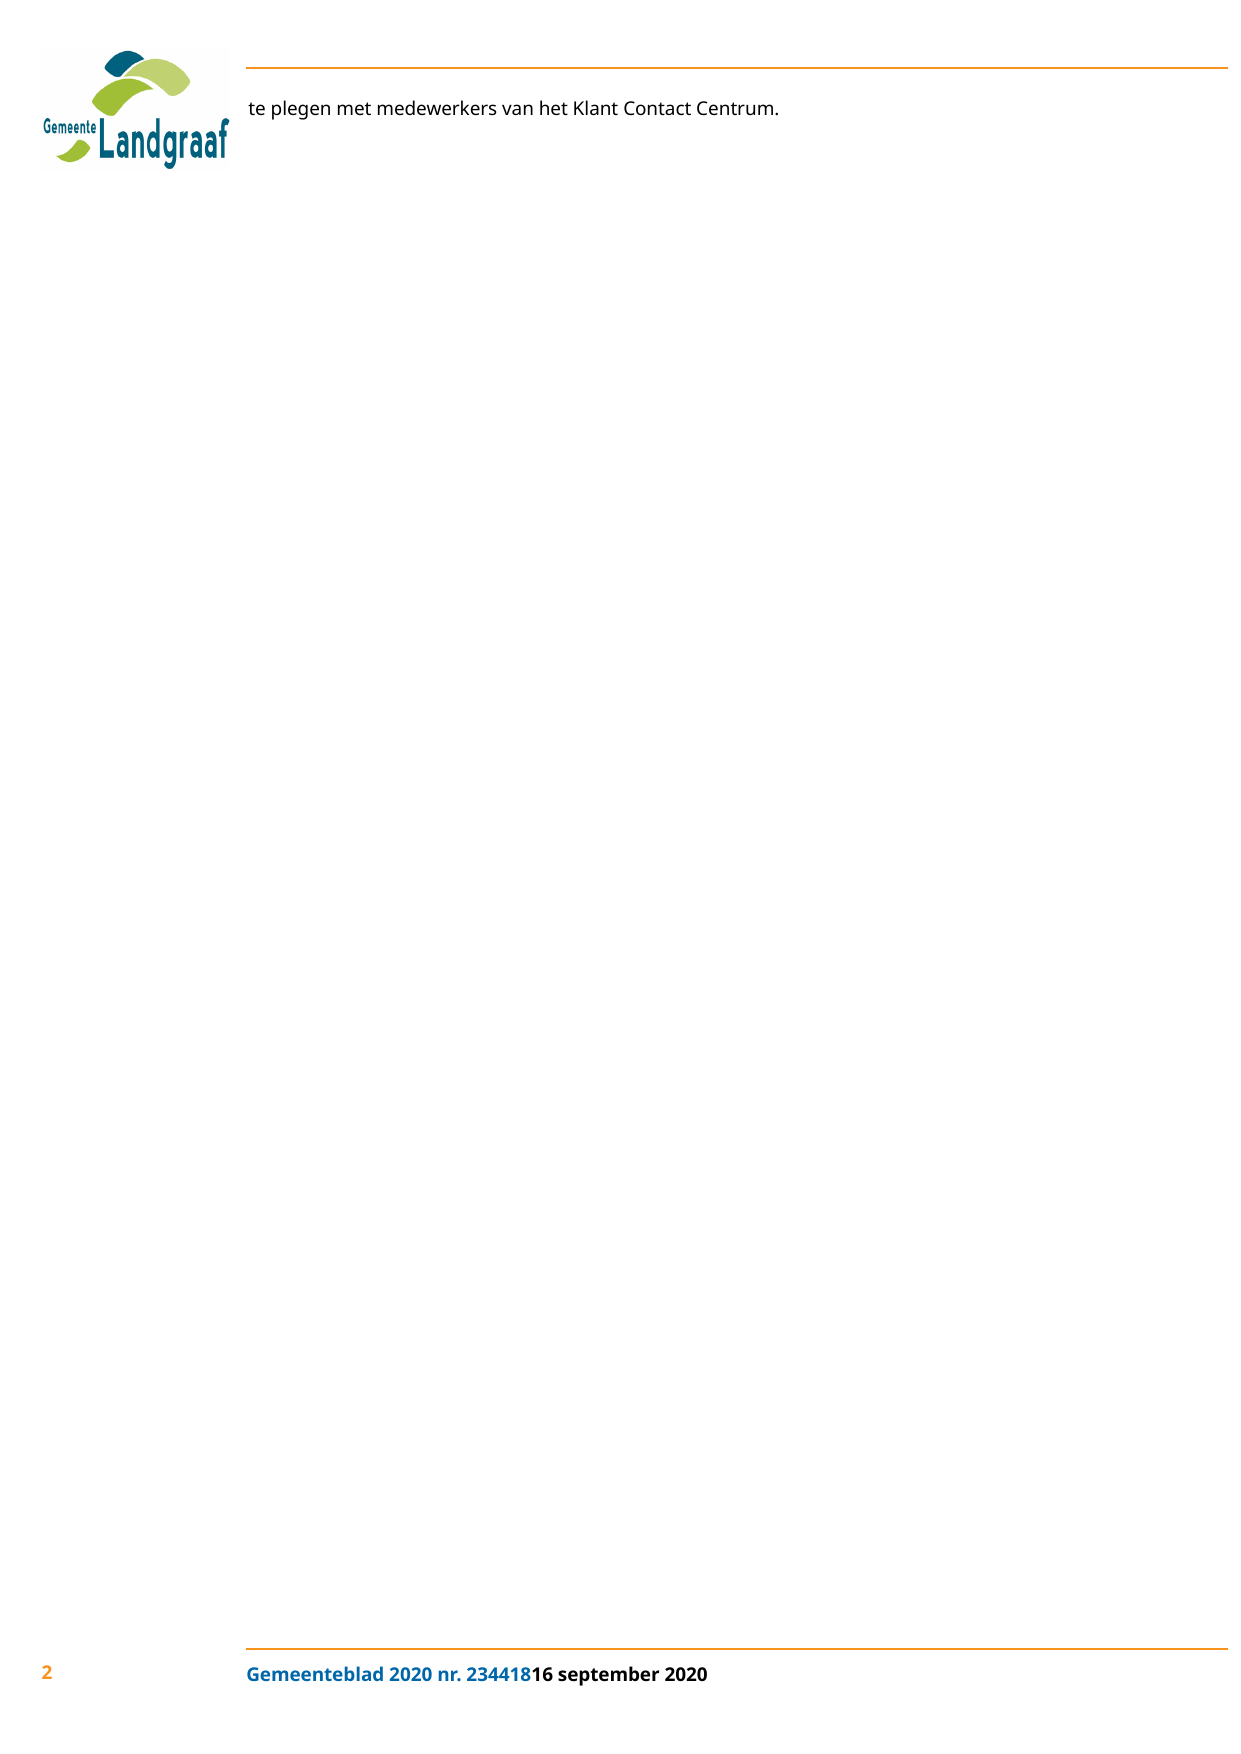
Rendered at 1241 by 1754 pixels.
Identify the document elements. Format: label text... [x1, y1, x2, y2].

text te plegen met medewerkers van het Klant Contact Centrum. [248, 95, 1152, 121]
picture [41, 47, 231, 172]
